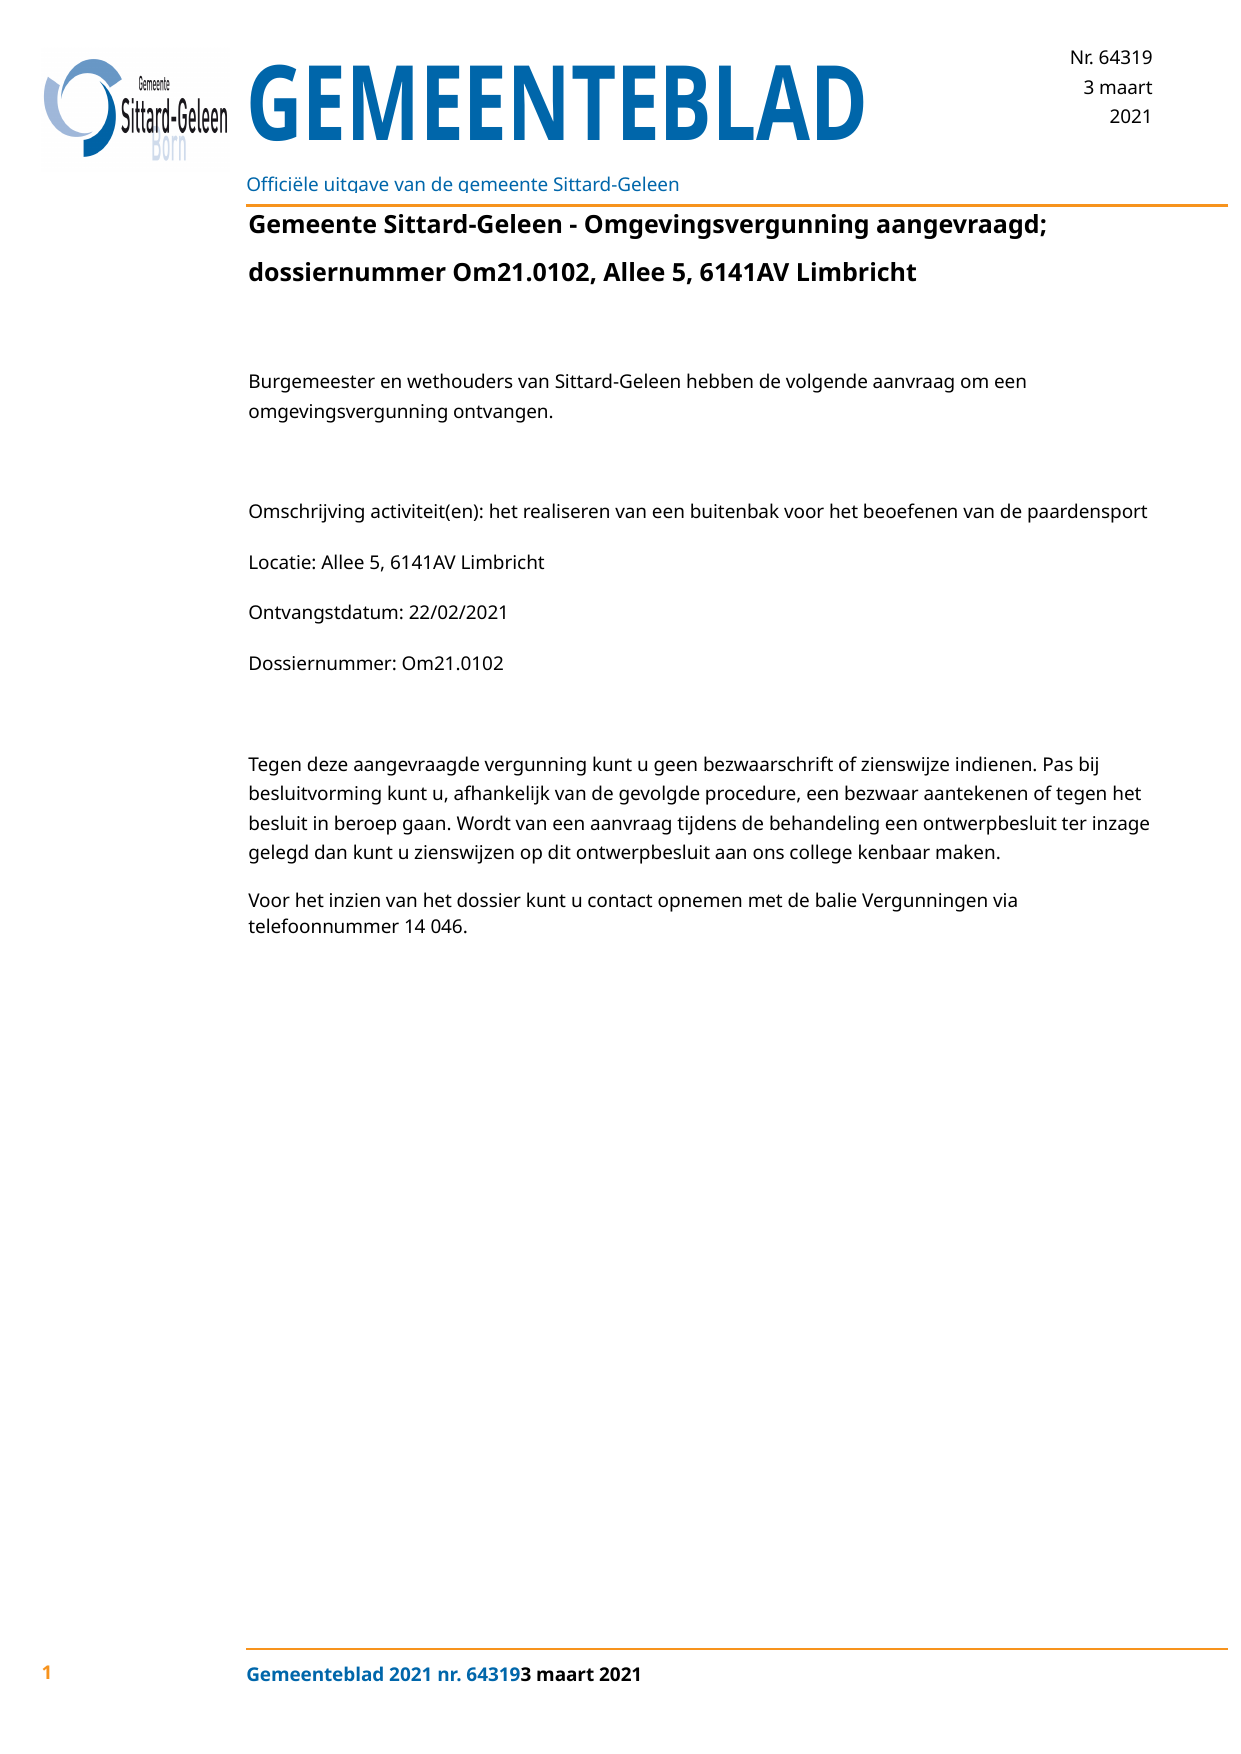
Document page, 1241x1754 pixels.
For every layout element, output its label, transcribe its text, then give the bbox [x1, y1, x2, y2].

text Gemeente Sittard-Geleen - Omgevingsvergunning aangevraagd; dossiernummer Om21.0102, Allee 5, 6141AV Limbricht [248, 207, 1152, 288]
text Ontvangstdatum: 22/02/2021 [248, 599, 1152, 625]
text Locatie: Allee 5, 6141AV Limbricht [248, 549, 1152, 575]
text Omschrijving activiteit(en): het realiseren van een buitenbak voor het beoefenen van de paardensport [248, 499, 1152, 524]
text Voor het inzien van het dossier kunt u contact opnemen met de balie Vergunningen via telefoonnummer 14 046. [248, 887, 1152, 939]
text Burgemeester en wethouders van Sittard-Geleen hebben de volgende aanvraag om een omgevingsvergunning ontvangen. [248, 368, 1152, 424]
text Tegen deze aangevraagde vergunning kunt u geen bezwaarschrift of zienswijze indienen. Pas bij besluitvorming kunt u, afhankelijk van de gevolgde procedure, een bezwaar aantekenen of tegen het besluit in beroep gaan. Wordt van een aanvraag tijdens de behandeling een ontwerpbesluit ter inzage gelegd dan kunt u zienswijzen op dit ontwerpbesluit aan ons college kenbaar maken. [248, 751, 1152, 865]
text Dossiernummer: Om21.0102 [248, 650, 1152, 676]
picture [41, 47, 231, 172]
